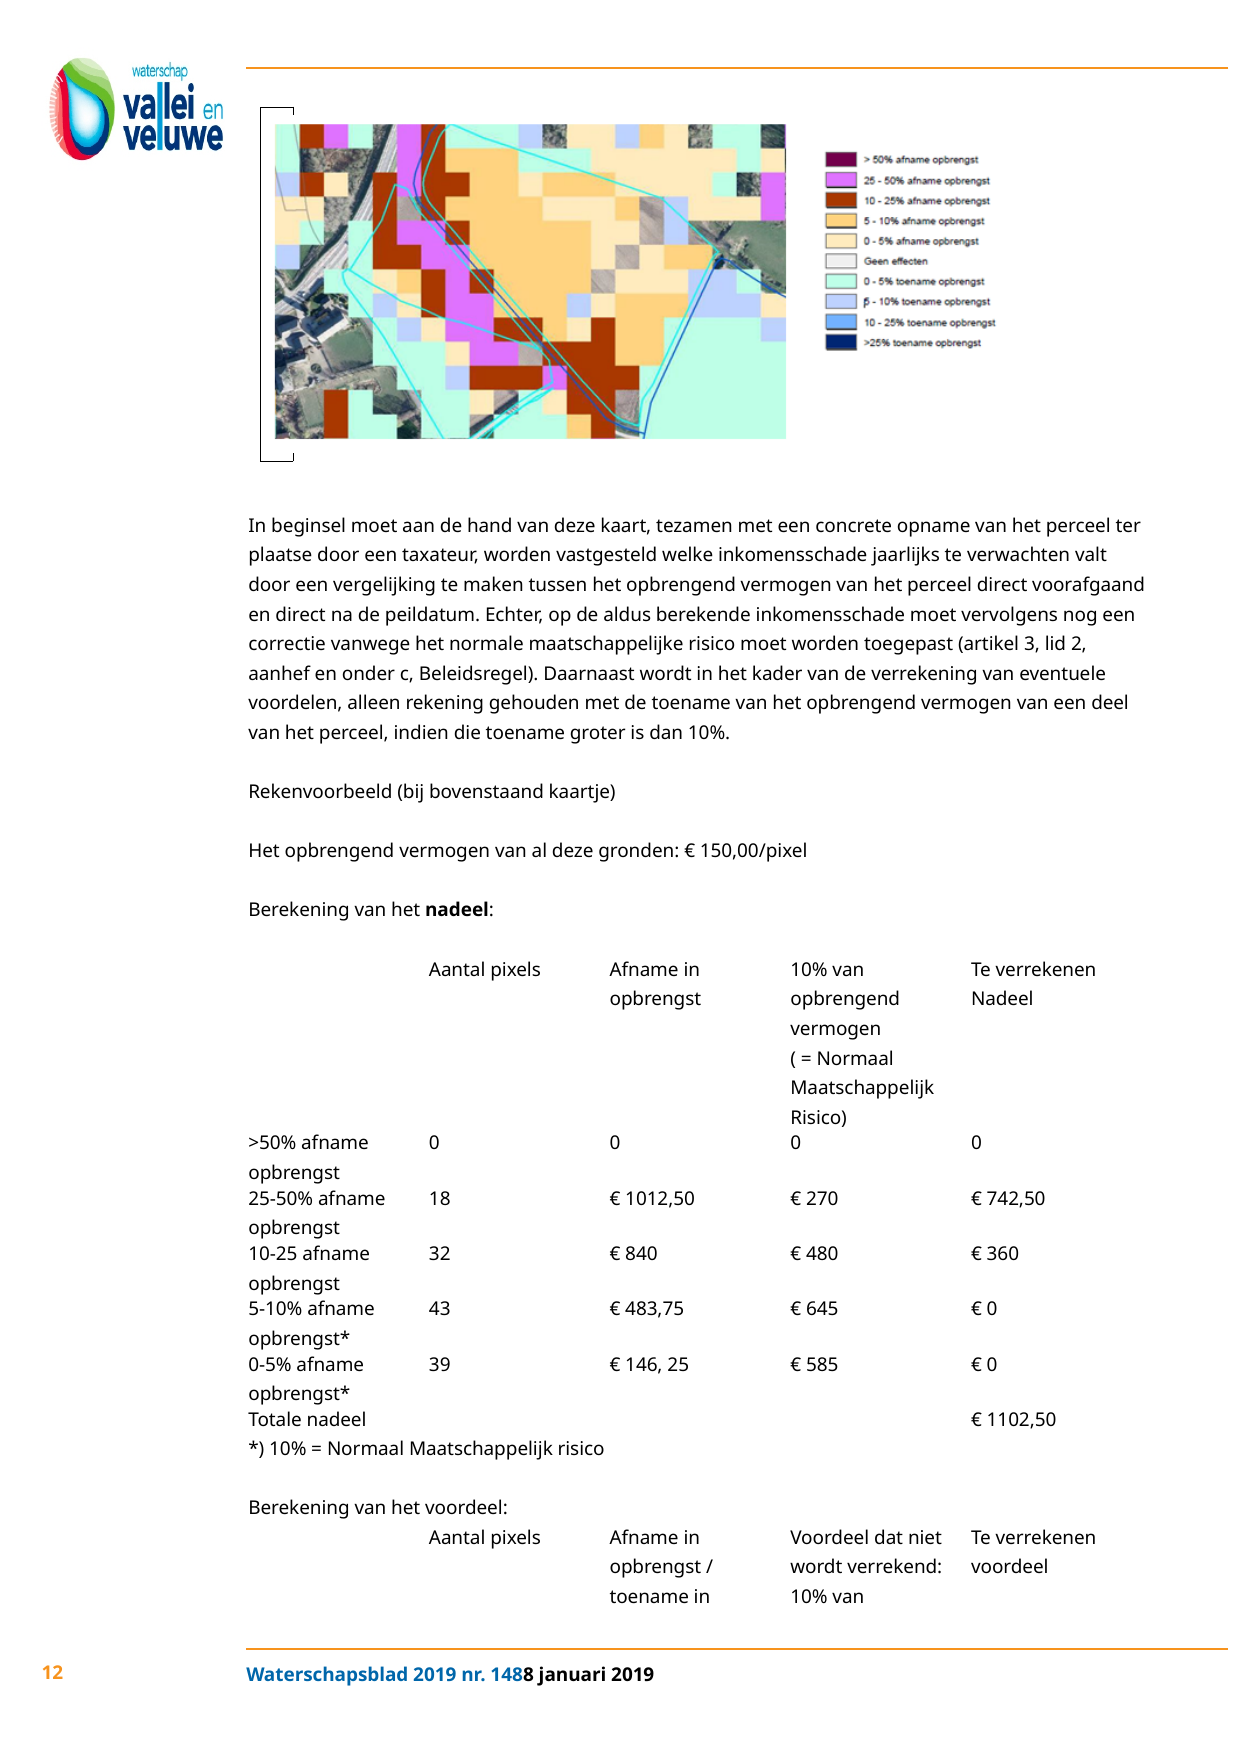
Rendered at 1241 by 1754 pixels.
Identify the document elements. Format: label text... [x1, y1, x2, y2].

table_cell 0 [971, 1130, 1152, 1185]
table_cell € 645 [790, 1296, 971, 1351]
table_cell € 0 [971, 1296, 1152, 1351]
table_cell 25-50% afname opbrengst [248, 1185, 429, 1240]
table_header Afname in opbrengst / toename in [609, 1524, 790, 1609]
table_cell € 0 [971, 1351, 1152, 1406]
text Het opbrengend vermogen van al deze gronden: € 150,00/pixel [248, 837, 1152, 863]
table_header 10% van opbrengend vermogen ( = Normaal Maatschappelijk Risico) [790, 956, 971, 1129]
table_header Afname in opbrengst [609, 956, 790, 1129]
table_cell € 483,75 [609, 1296, 790, 1351]
table_cell 0 [790, 1130, 971, 1185]
text *) 10% = Normaal Maatschappelijk risico [248, 1435, 1152, 1461]
text Berekening van het voordeel: [248, 1494, 1152, 1520]
table_cell 10-25 afname opbrengst [248, 1240, 429, 1296]
table_cell 0 [429, 1130, 609, 1185]
picture [268, 115, 1037, 453]
table_cell 18 [429, 1185, 609, 1240]
table_cell Totale nadeel [248, 1406, 429, 1432]
table_cell [429, 1406, 609, 1432]
table_cell [609, 1406, 790, 1432]
table_header Voordeel dat niet wordt verrekend: 10% van [790, 1524, 971, 1609]
table_header Aantal pixels [429, 956, 609, 1129]
table_cell € 1102,50 [971, 1406, 1152, 1432]
table_cell € 360 [971, 1240, 1152, 1296]
table_cell 32 [429, 1240, 609, 1296]
table_header Te verrekenen voordeel [971, 1524, 1152, 1609]
text Berekening van het nadeel: [248, 897, 1152, 922]
table_cell 0-5% afname opbrengst* [248, 1351, 429, 1406]
table_header [248, 956, 429, 1129]
table_cell € 742,50 [971, 1185, 1152, 1240]
table_cell € 270 [790, 1185, 971, 1240]
table_cell 39 [429, 1351, 609, 1406]
table_header [248, 1524, 429, 1609]
table_cell € 146, 25 [609, 1351, 790, 1406]
table_cell € 840 [609, 1240, 790, 1296]
table_cell € 585 [790, 1351, 971, 1406]
table_cell 5-10% afname opbrengst* [248, 1296, 429, 1351]
text Rekenvoorbeeld (bij bovenstaand kaartje) [248, 778, 1152, 804]
text In beginsel moet aan de hand van deze kaart, tezamen met een concrete opname van het perceel ter plaatse door een taxateur, worden vastgesteld welke inkomensschade jaarlijks te verwachten valt door een vergelijking te maken tussen het opbrengend vermogen van het perceel direct voorafgaand en direct na de peildatum. Echter, op de aldus berekende inkomensschade moet vervolgens nog een correctie vanwege het normale maatschappelijke risico moet worden toegepast (artikel 3, lid 2, aanhef en onder c, Beleidsregel). Daarnaast wordt in het kader van de verrekening van eventuele voordelen, alleen rekening gehouden met de toename van het opbrengend vermogen van een deel van het perceel, indien die toename groter is dan 10%. [248, 512, 1152, 745]
table_cell 0 [609, 1130, 790, 1185]
table_cell [790, 1406, 971, 1432]
picture [41, 47, 231, 172]
table_cell € 1012,50 [609, 1185, 790, 1240]
table_cell € 480 [790, 1240, 971, 1296]
table_cell 43 [429, 1296, 609, 1351]
table_cell >50% afname opbrengst [248, 1130, 429, 1185]
table_header Te verrekenen Nadeel [971, 956, 1152, 1129]
table_header Aantal pixels [429, 1524, 609, 1609]
